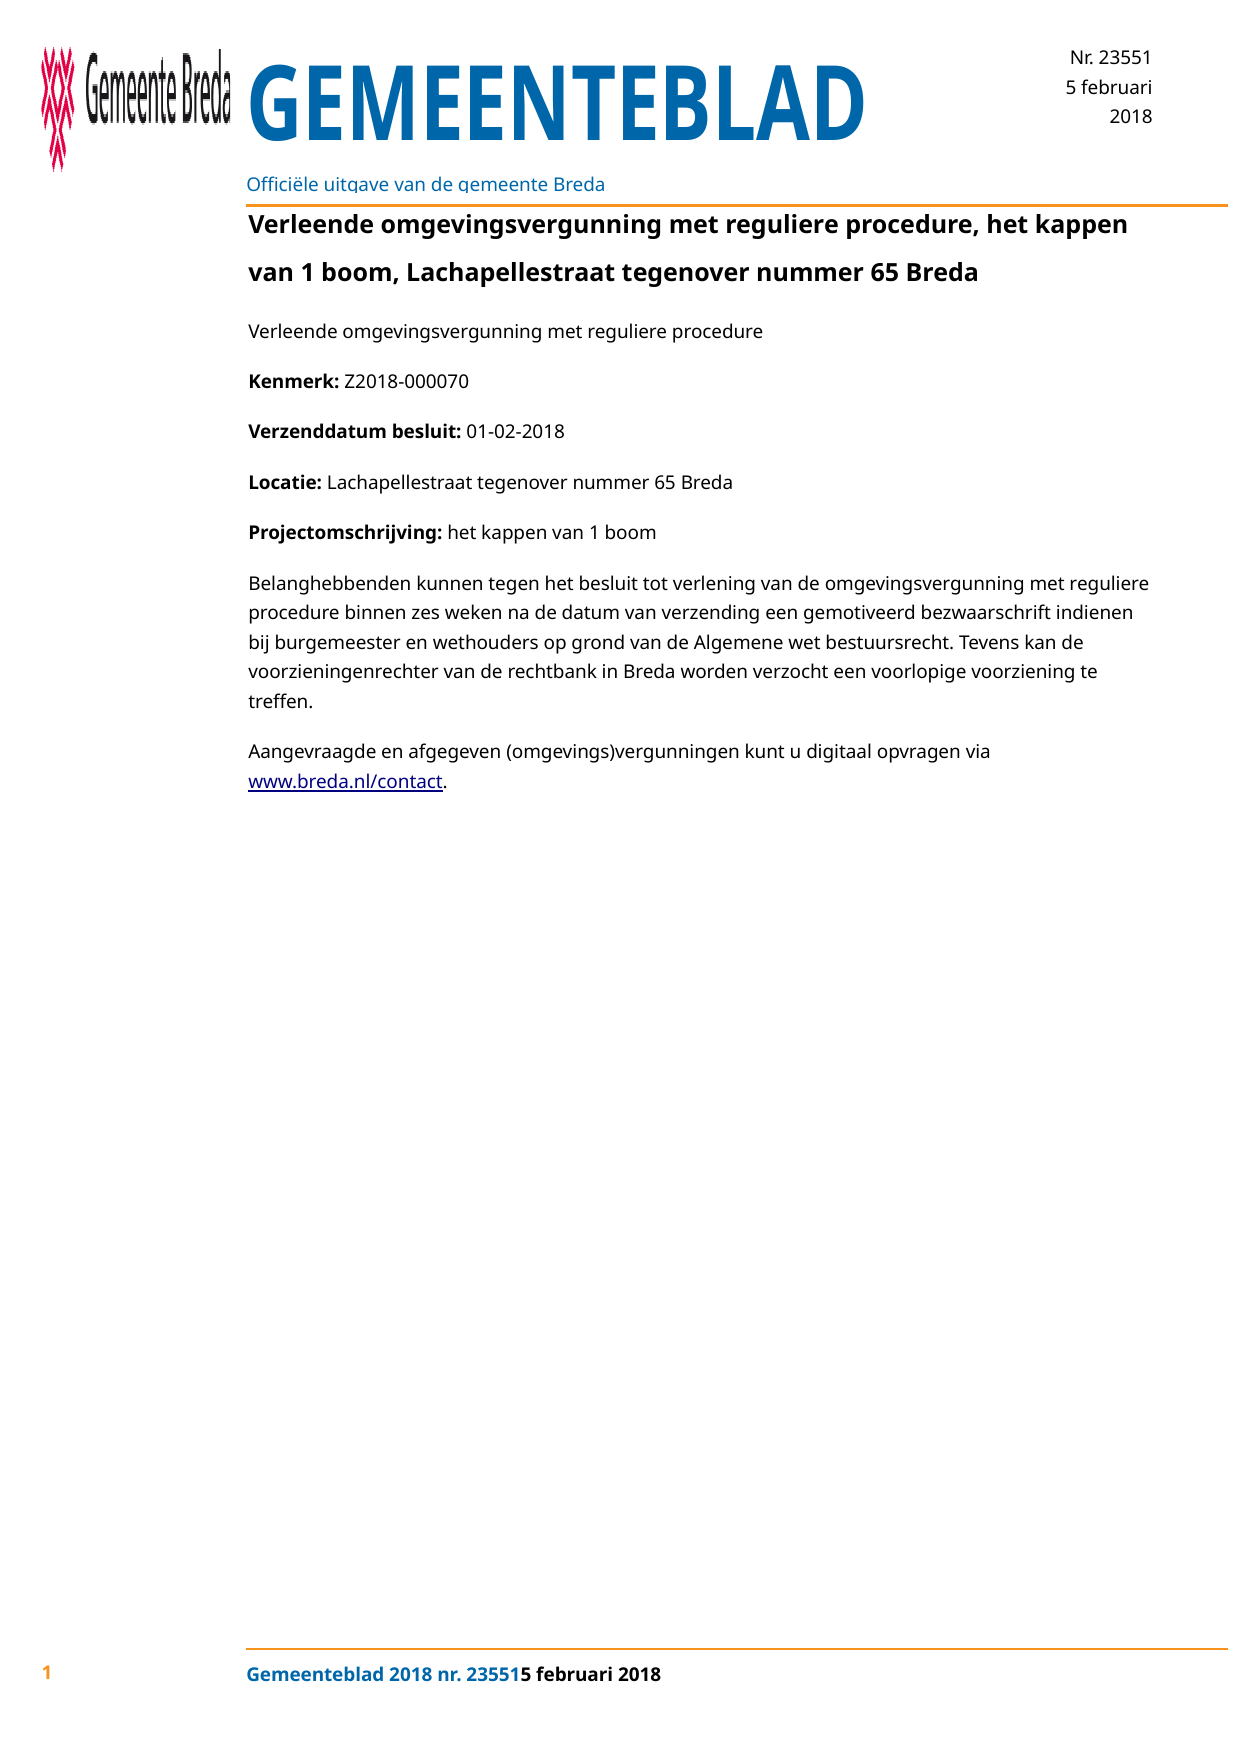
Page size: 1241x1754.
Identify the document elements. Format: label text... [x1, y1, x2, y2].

text Verleende omgevingsvergunning met reguliere procedure [248, 318, 1152, 344]
text Verleende omgevingsvergunning met reguliere procedure, het kappen van 1 boom, Lachapellestraat tegenover nummer 65 Breda [248, 207, 1152, 288]
text Projectomschrijving: het kappen van 1 boom [248, 519, 1152, 545]
text Locatie: Lachapellestraat tegenover nummer 65 Breda [248, 469, 1152, 495]
text Kenmerk: Z2018-000070 [248, 368, 1152, 394]
text Verzenddatum besluit: 01-02-2018 [248, 419, 1152, 444]
picture [41, 47, 231, 172]
text Aangevraagde en afgegeven (omgevings)vergunningen kunt u digitaal opvragen via www.breda.nl/contact. [248, 739, 1152, 794]
text Belanghebbenden kunnen tegen het besluit tot verlening van de omgevingsvergunning met reguliere procedure binnen zes weken na de datum van verzending een gemotiveerd bezwaarschrift indienen bij burgemeester en wethouders op grond van de Algemene wet bestuursrecht. Tevens kan de voorzieningenrechter van de rechtbank in Breda worden verzocht een voorlopige voorziening te treffen. [248, 570, 1152, 714]
